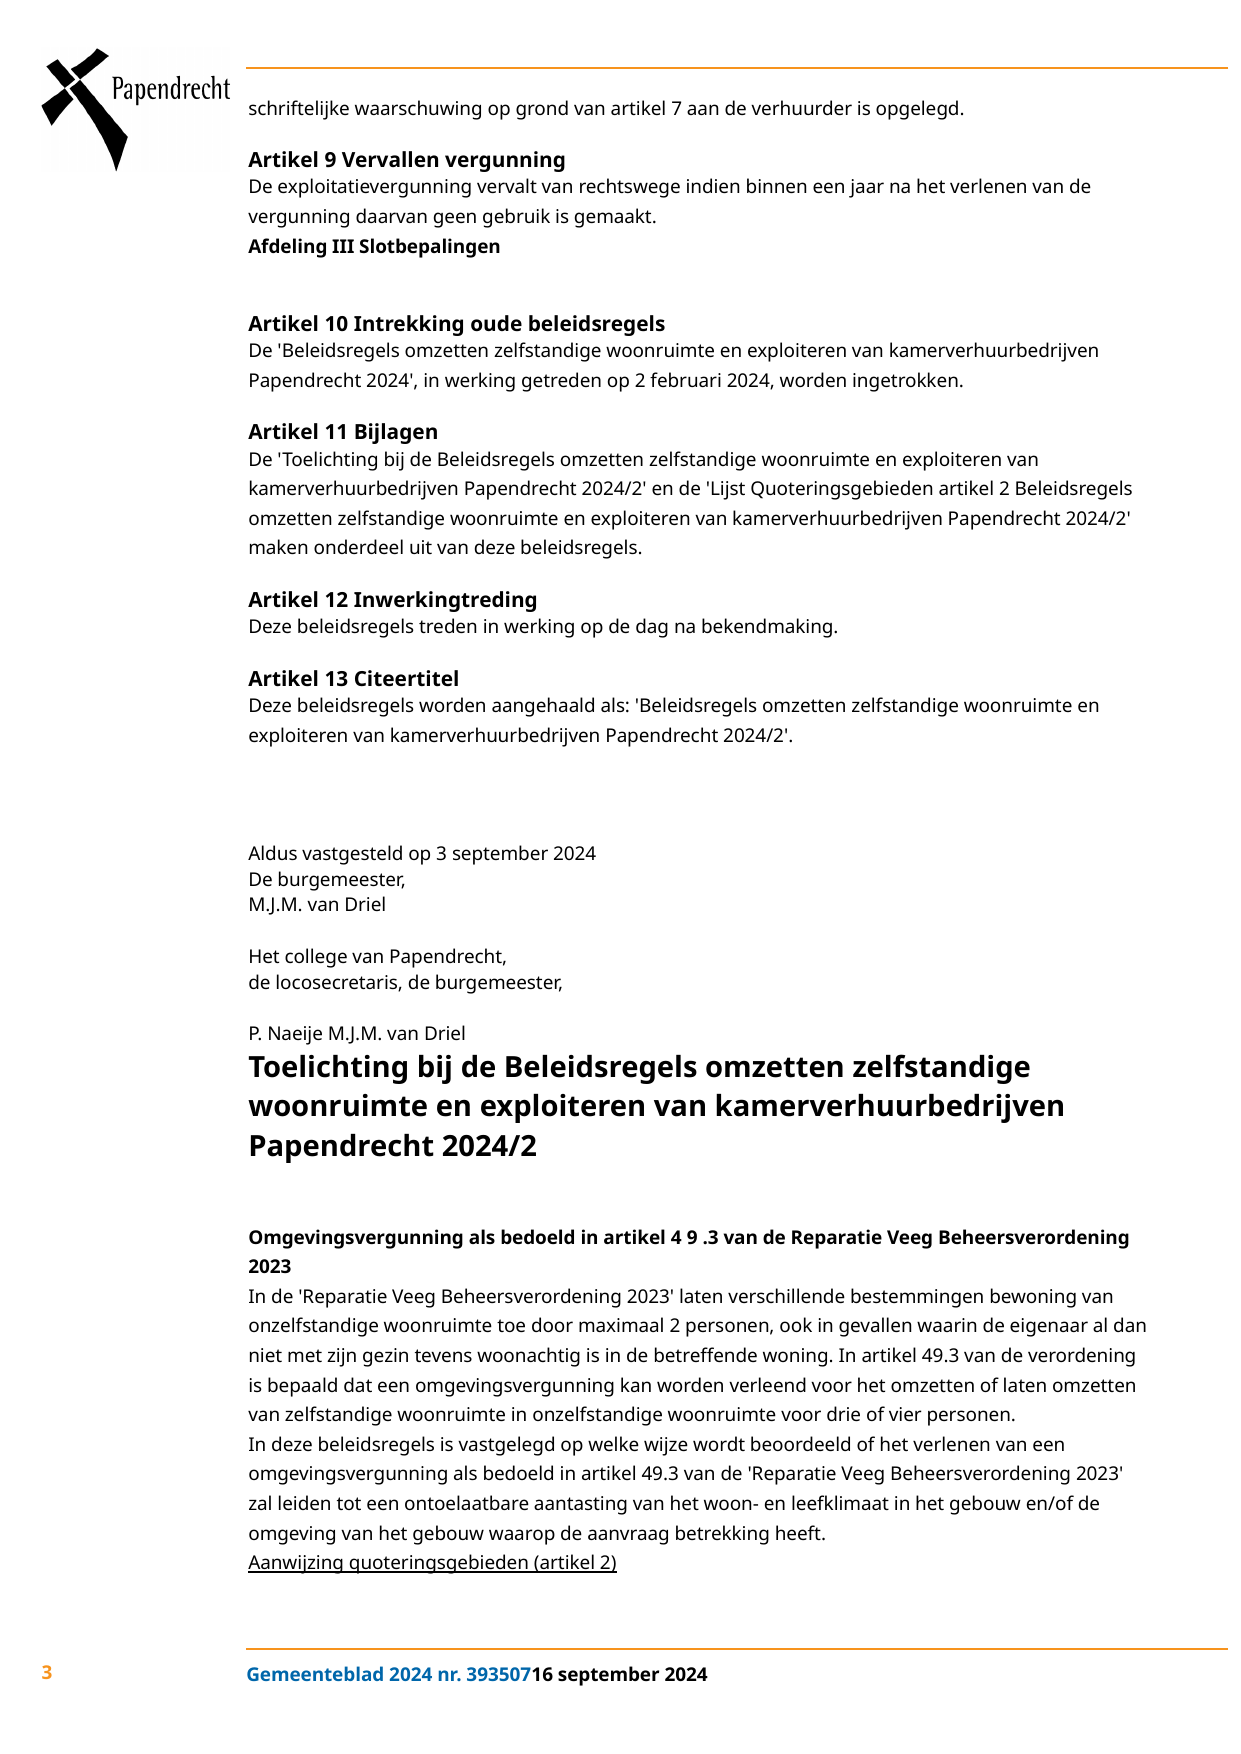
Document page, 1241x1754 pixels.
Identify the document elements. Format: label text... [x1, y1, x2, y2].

text In de 'Reparatie Veeg Beheersverordening 2023' laten verschillende bestemmingen bewoning van onzelfstandige woonruimte toe door maximaal 2 personen, ook in gevallen waarin de eigenaar al dan niet met zijn gezin tevens woonachtig is in de betreffende woning. In artikel 49.3 van de verordening is bepaald dat een omgevingsvergunning kan worden verleend voor het omzetten of laten omzetten van zelfstandige woonruimte in onzelfstandige woonruimte voor drie of vier personen. [248, 1283, 1152, 1427]
text Aanwijzing quoteringsgebieden (artikel 2) [248, 1549, 1152, 1575]
text Het college van Papendrecht, [248, 943, 1152, 969]
text Toelichting bij de Beleidsregels omzetten zelfstandige woonruimte en exploiteren van kamerverhuurbedrijven Papendrecht 2024/2 [248, 1046, 1152, 1165]
picture [41, 47, 231, 172]
text Artikel 13 Citeertitel [248, 664, 1152, 692]
text Artikel 12 Inwerkingtreding [248, 585, 1152, 613]
text De burgemeester, [248, 866, 1152, 892]
text In deze beleidsregels is vastgelegd op welke wijze wordt beoordeeld of het verlenen van een omgevingsvergunning als bedoeld in artikel 49.3 van de 'Reparatie Veeg Beheersverordening 2023' zal leiden tot een ontoelaatbare aantasting van het woon- en leefklimaat in het gebouw en/of de omgeving van het gebouw waarop de aanvraag betrekking heeft. [248, 1431, 1152, 1545]
text P. Naeije M.J.M. van Driel [248, 1020, 1152, 1046]
text Deze beleidsregels worden aangehaald als: 'Beleidsregels omzetten zelfstandige woonruimte en exploiteren van kamerverhuurbedrijven Papendrecht 2024/2'. [248, 692, 1152, 748]
text schriftelijke waarschuwing op grond van artikel 7 aan de verhuurder is opgelegd. [248, 95, 1152, 121]
text De 'Beleidsregels omzetten zelfstandige woonruimte en exploiteren van kamerverhuurbedrijven Papendrecht 2024', in werking getreden op 2 februari 2024, worden ingetrokken. [248, 337, 1152, 393]
text Artikel 10 Intrekking oude beleidsregels [248, 309, 1152, 337]
text De exploitatievergunning vervalt van rechtswege indien binnen een jaar na het verlenen van de vergunning daarvan geen gebruik is gemaakt. [248, 174, 1152, 229]
text De 'Toelichting bij de Beleidsregels omzetten zelfstandige woonruimte en exploiteren van kamerverhuurbedrijven Papendrecht 2024/2' en de 'Lijst Quoteringsgebieden artikel 2 Beleidsregels omzetten zelfstandige woonruimte en exploiteren van kamerverhuurbedrijven Papendrecht 2024/2' maken onderdeel uit van deze beleidsregels. [248, 446, 1152, 560]
text M.J.M. van Driel [248, 892, 1152, 917]
text Artikel 9 Vervallen vergunning [248, 145, 1152, 174]
text Artikel 11 Bijlagen [248, 417, 1152, 446]
text Aldus vastgesteld op 3 september 2024 [248, 840, 1152, 866]
text Omgevingsvergunning als bedoeld in artikel 4 9 .3 van de Reparatie Veeg Beheersverordening 2023 [248, 1224, 1152, 1279]
text de locosecretaris, de burgemeester, [248, 969, 1152, 994]
text Afdeling III Slotbepalingen [248, 233, 1152, 258]
text Deze beleidsregels treden in werking op de dag na bekendmaking. [248, 613, 1152, 639]
